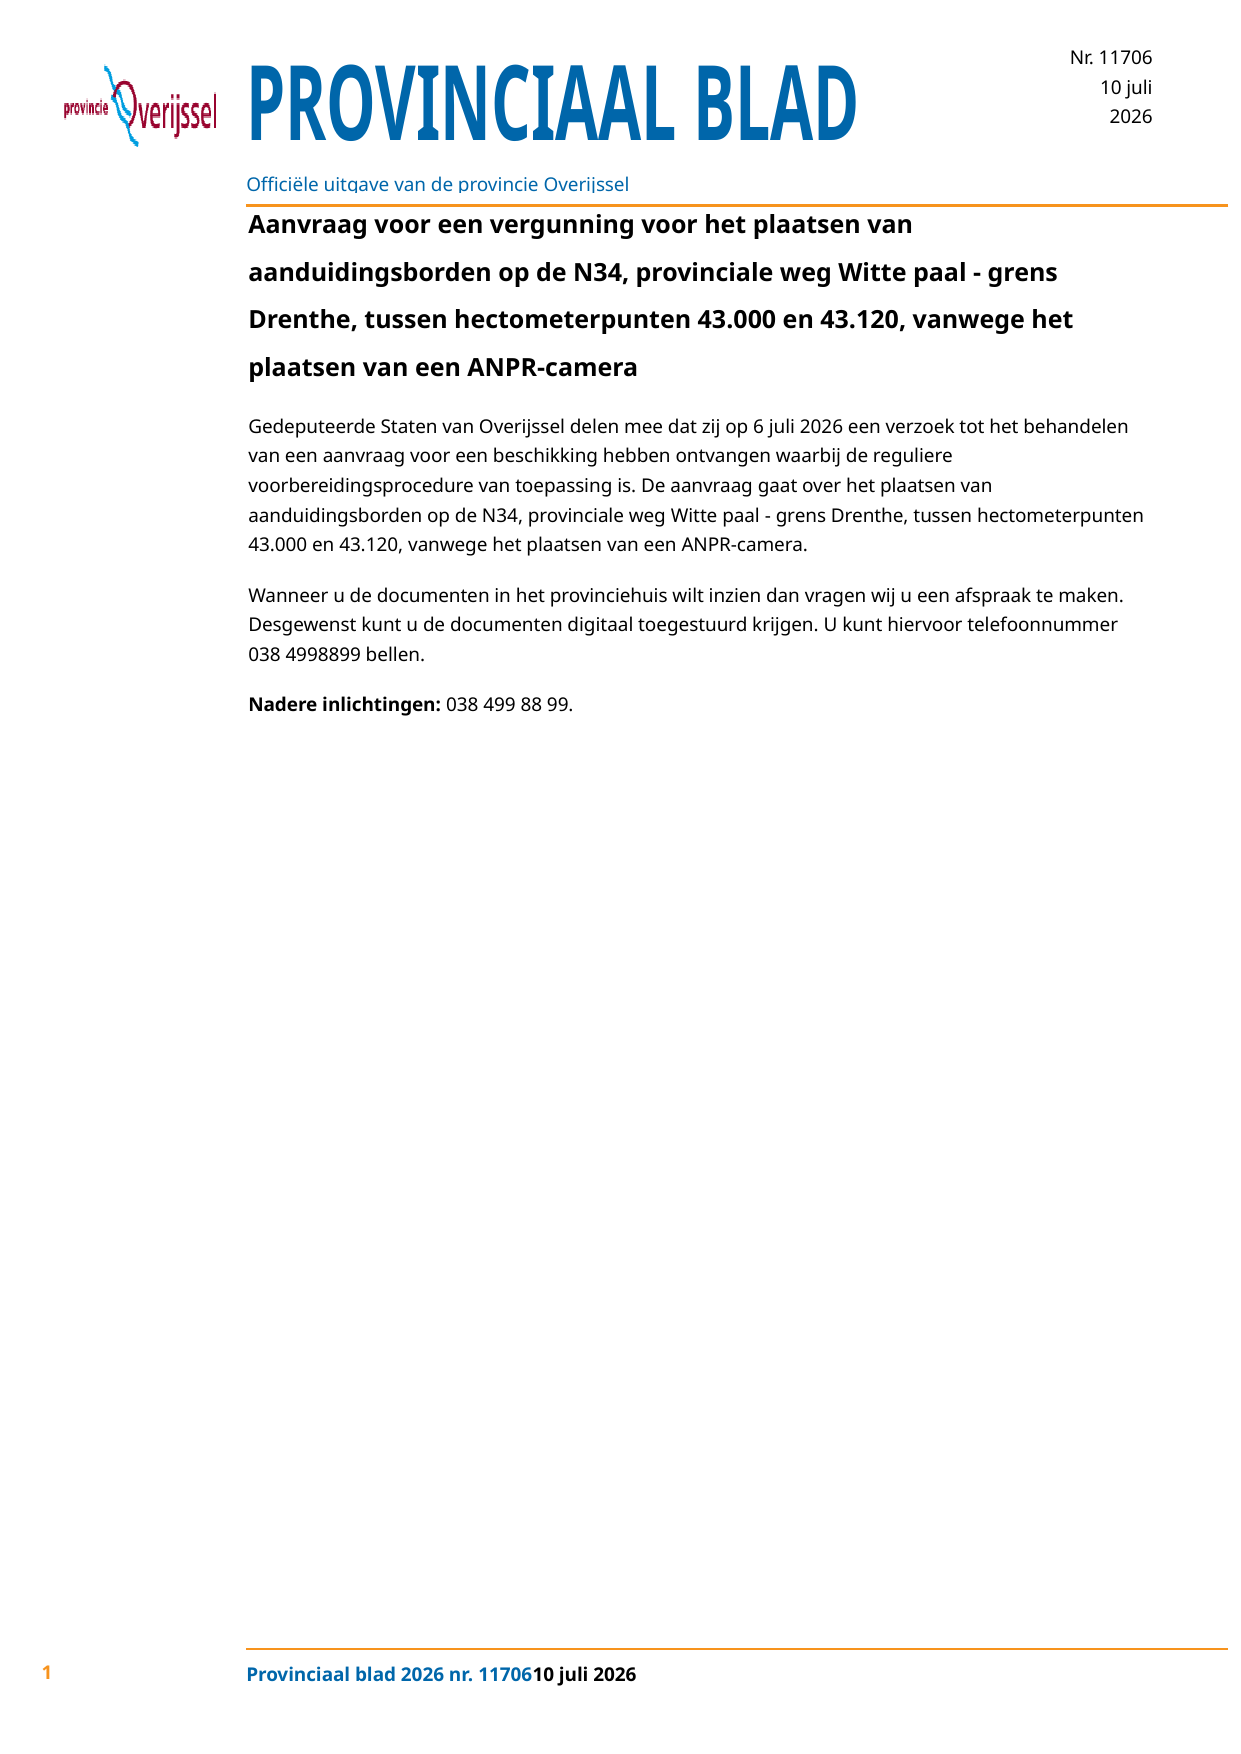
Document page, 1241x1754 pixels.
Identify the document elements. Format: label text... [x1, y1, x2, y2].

text Wanneer u de documenten in het provinciehuis wilt inzien dan vragen wij u een afspraak te maken. Desgewenst kunt u de documenten digitaal toegestuurd krijgen. U kunt hiervoor telefoonnummer 038 4998899 bellen. [248, 582, 1152, 667]
text Aanvraag voor een vergunning voor het plaatsen van aanduidingsborden op de N34, provinciale weg Witte paal - grens Drenthe, tussen hectometerpunten 43.000 en 43.120, vanwege het plaatsen van een ANPR-camera [248, 207, 1152, 384]
picture [41, 47, 231, 172]
text Gedeputeerde Staten van Overijssel delen mee dat zij op 6 juli 2026 een verzoek tot het behandelen van een aanvraag voor een beschikking hebben ontvangen waarbij de reguliere voorbereidingsprocedure van toepassing is. De aanvraag gaat over het plaatsen van aanduidingsborden op de N34, provinciale weg Witte paal - grens Drenthe, tussen hectometerpunten 43.000 en 43.120, vanwege het plaatsen van een ANPR-camera. [248, 413, 1152, 557]
text Nadere inlichtingen: 038 499 88 99. [248, 691, 1152, 717]
